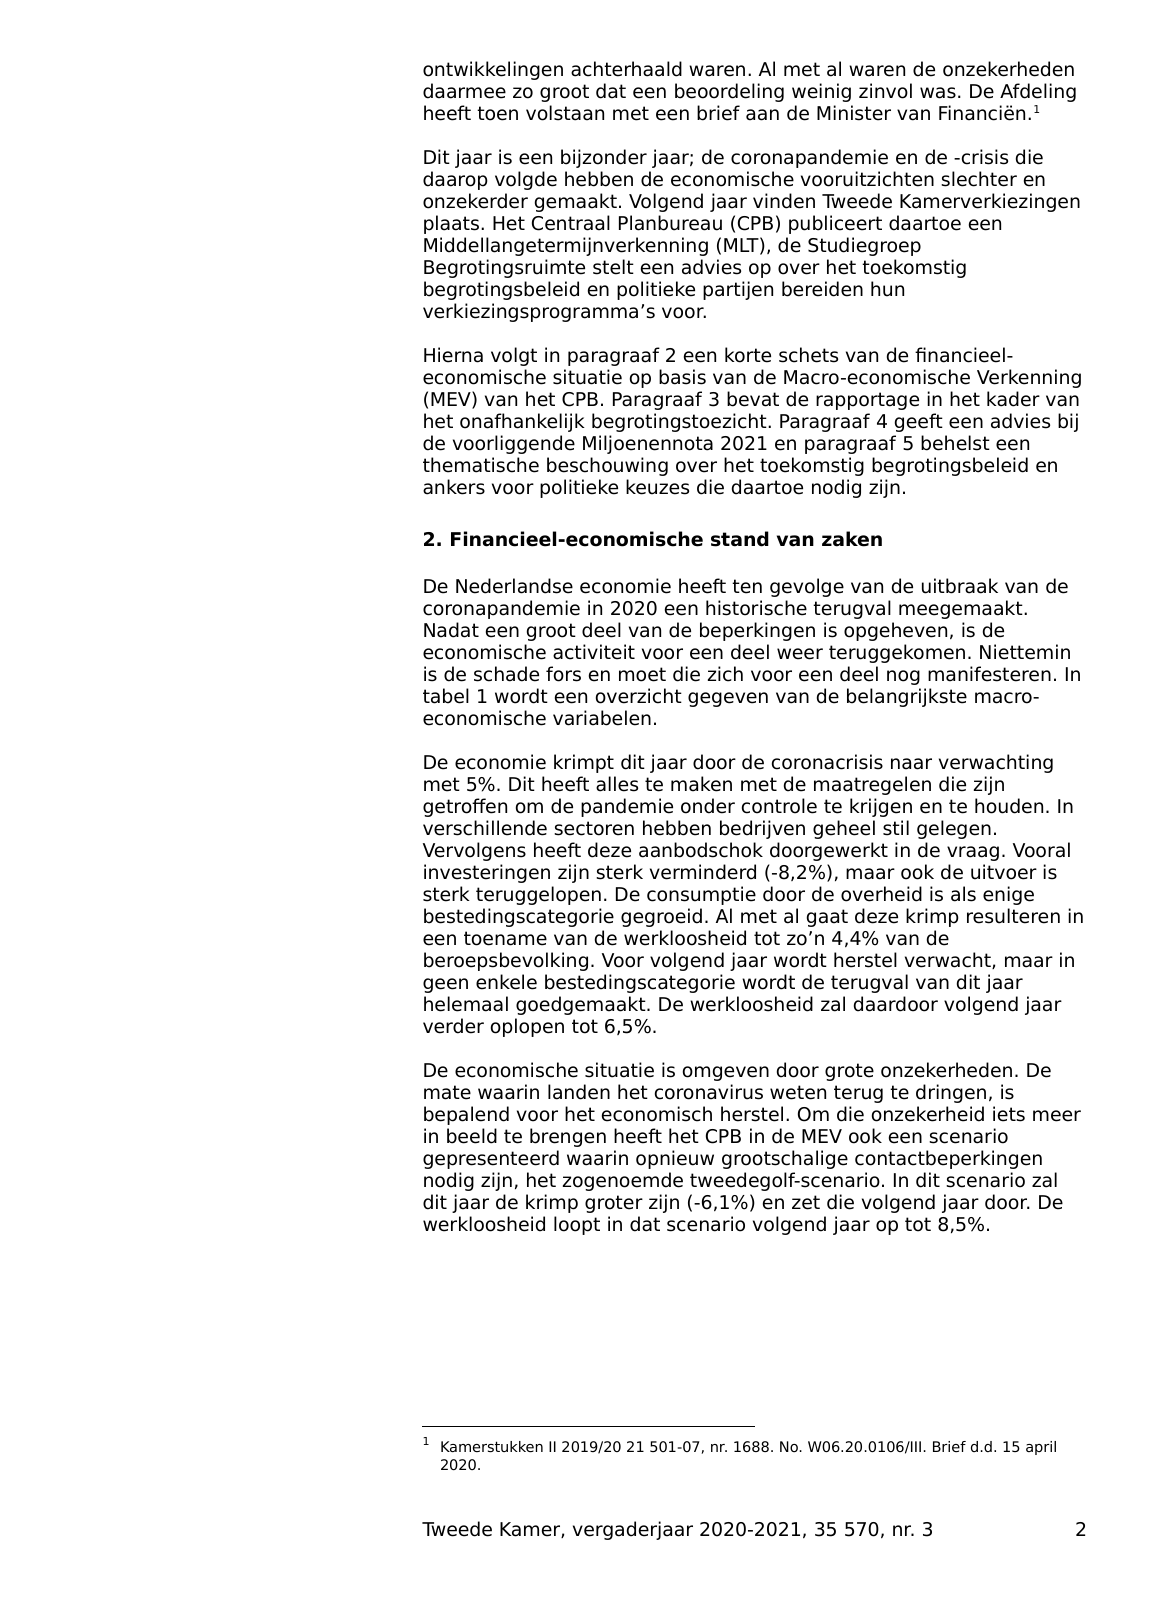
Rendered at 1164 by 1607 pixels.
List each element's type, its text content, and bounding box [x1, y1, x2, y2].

text De economische situatie is omgeven door grote onzekerheden. De mate waarin landen het coronavirus weten terug te dringen, is bepalend voor het economisch herstel. Om die onzekerheid iets meer in beeld te brengen heeft het CPB in de MEV ook een scenario gepresenteerd waarin opnieuw grootschalige contactbeperkingen nodig zijn, het zogenoemde tweedegolf-scenario. In dit scenario zal dit jaar de krimp groter zijn (-6,1%) en zet die volgend jaar door. De werkloosheid loopt in dat scenario volgend jaar op tot 8,5%. [422, 1060, 1087, 1236]
subtitle 2. Financieel-economische stand van zaken [422, 529, 1087, 551]
text Kamerstukken II 2019/20 21 501-07, nr. 1688. No. W06.20.0106/III. Brief d.d. 15 april 2020. [422, 1435, 1087, 1474]
text De Nederlandse economie heeft ten gevolge van de uitbraak van de coronapandemie in 2020 een historische terugval meegemaakt. Nadat een groot deel van de beperkingen is opgeheven, is de economische activiteit voor een deel weer teruggekomen. Niettemin is de schade fors en moet die zich voor een deel nog manifesteren. In tabel 1 wordt een overzicht gegeven van de belangrijkste macro-economische variabelen. [422, 576, 1087, 730]
text Dit jaar is een bijzonder jaar; de coronapandemie en de -crisis die daarop volgde hebben de economische vooruitzichten slechter en onzekerder gemaakt. Volgend jaar vinden Tweede Kamerverkiezingen plaats. Het Centraal Planbureau (CPB) publiceert daartoe een Middellangetermijnverkenning (MLT), de Studiegroep Begrotingsruimte stelt een advies op over het toekomstig begrotingsbeleid en politieke partijen bereiden hun verkiezingsprogramma’s voor. [422, 147, 1087, 323]
text De economie krimpt dit jaar door de coronacrisis naar verwachting met 5%. Dit heeft alles te maken met de maatregelen die zijn getroffen om de pandemie onder controle te krijgen en te houden. In verschillende sectoren hebben bedrijven geheel stil gelegen. Vervolgens heeft deze aanbodschok doorgewerkt in de vraag. Vooral investeringen zijn sterk verminderd (-8,2%), maar ook de uitvoer is sterk teruggelopen. De consumptie door de overheid is als enige bestedingscategorie gegroeid. Al met al gaat deze krimp resulteren in een toename van de werkloosheid tot zo’n 4,4% van de beroepsbevolking. Voor volgend jaar wordt herstel verwacht, maar in geen enkele bestedingscategorie wordt de terugval van dit jaar helemaal goedgemaakt. De werkloosheid zal daardoor volgend jaar verder oplopen tot 6,5%. [422, 752, 1087, 1038]
text ontwikkelingen achterhaald waren. Al met al waren de onzekerheden daarmee zo groot dat een beoordeling weinig zinvol was. De Afdeling heeft toen volstaan met een brief aan de Minister van Financiën. [422, 59, 1087, 125]
text Hierna volgt in paragraaf 2 een korte schets van de financieel-economische situatie op basis van de Macro-economische Verkenning (MEV) van het CPB. Paragraaf 3 bevat de rapportage in het kader van het onafhankelijk begrotingstoezicht. Paragraaf 4 geeft een advies bij de voorliggende Miljoenennota 2021 en paragraaf 5 behelst een thematische beschouwing over het toekomstig begrotingsbeleid en ankers voor politieke keuzes die daartoe nodig zijn. [422, 345, 1087, 499]
